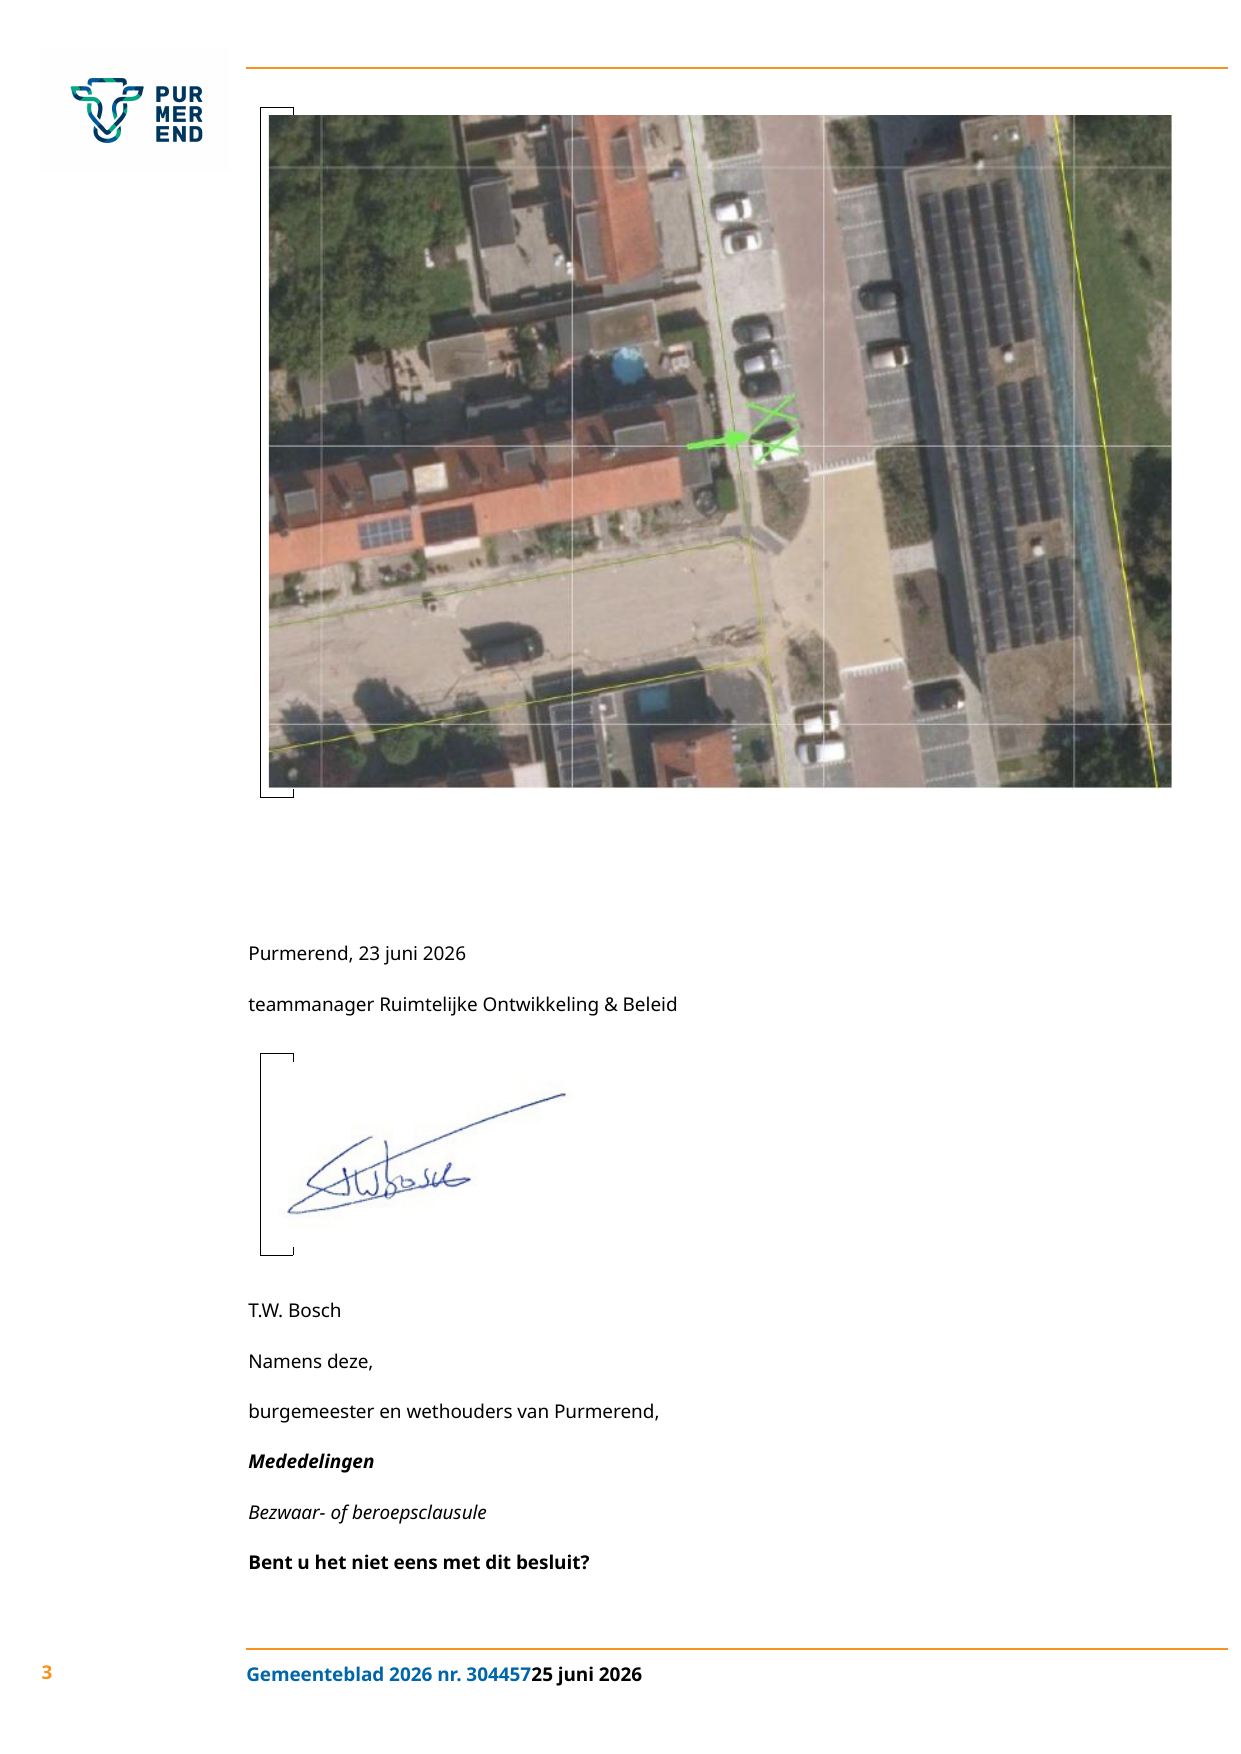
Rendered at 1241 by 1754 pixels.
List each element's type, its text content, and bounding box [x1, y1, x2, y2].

text teammanager Ruimtelijke Ontwikkeling & Beleid [248, 991, 1152, 1017]
text Mededelingen [248, 1449, 1152, 1474]
picture [41, 47, 231, 172]
picture [268, 1062, 600, 1247]
text Bent u het niet eens met dit besluit? [248, 1549, 1152, 1575]
text Namens deze, [248, 1348, 1152, 1374]
picture [268, 115, 1173, 789]
text burgemeester en wethouders van Purmerend, [248, 1398, 1152, 1424]
text T.W. Bosch [248, 1297, 1152, 1323]
text Bezwaar- of beroepsclausule [248, 1499, 1152, 1525]
text Purmerend, 23 juni 2026 [248, 940, 1152, 966]
